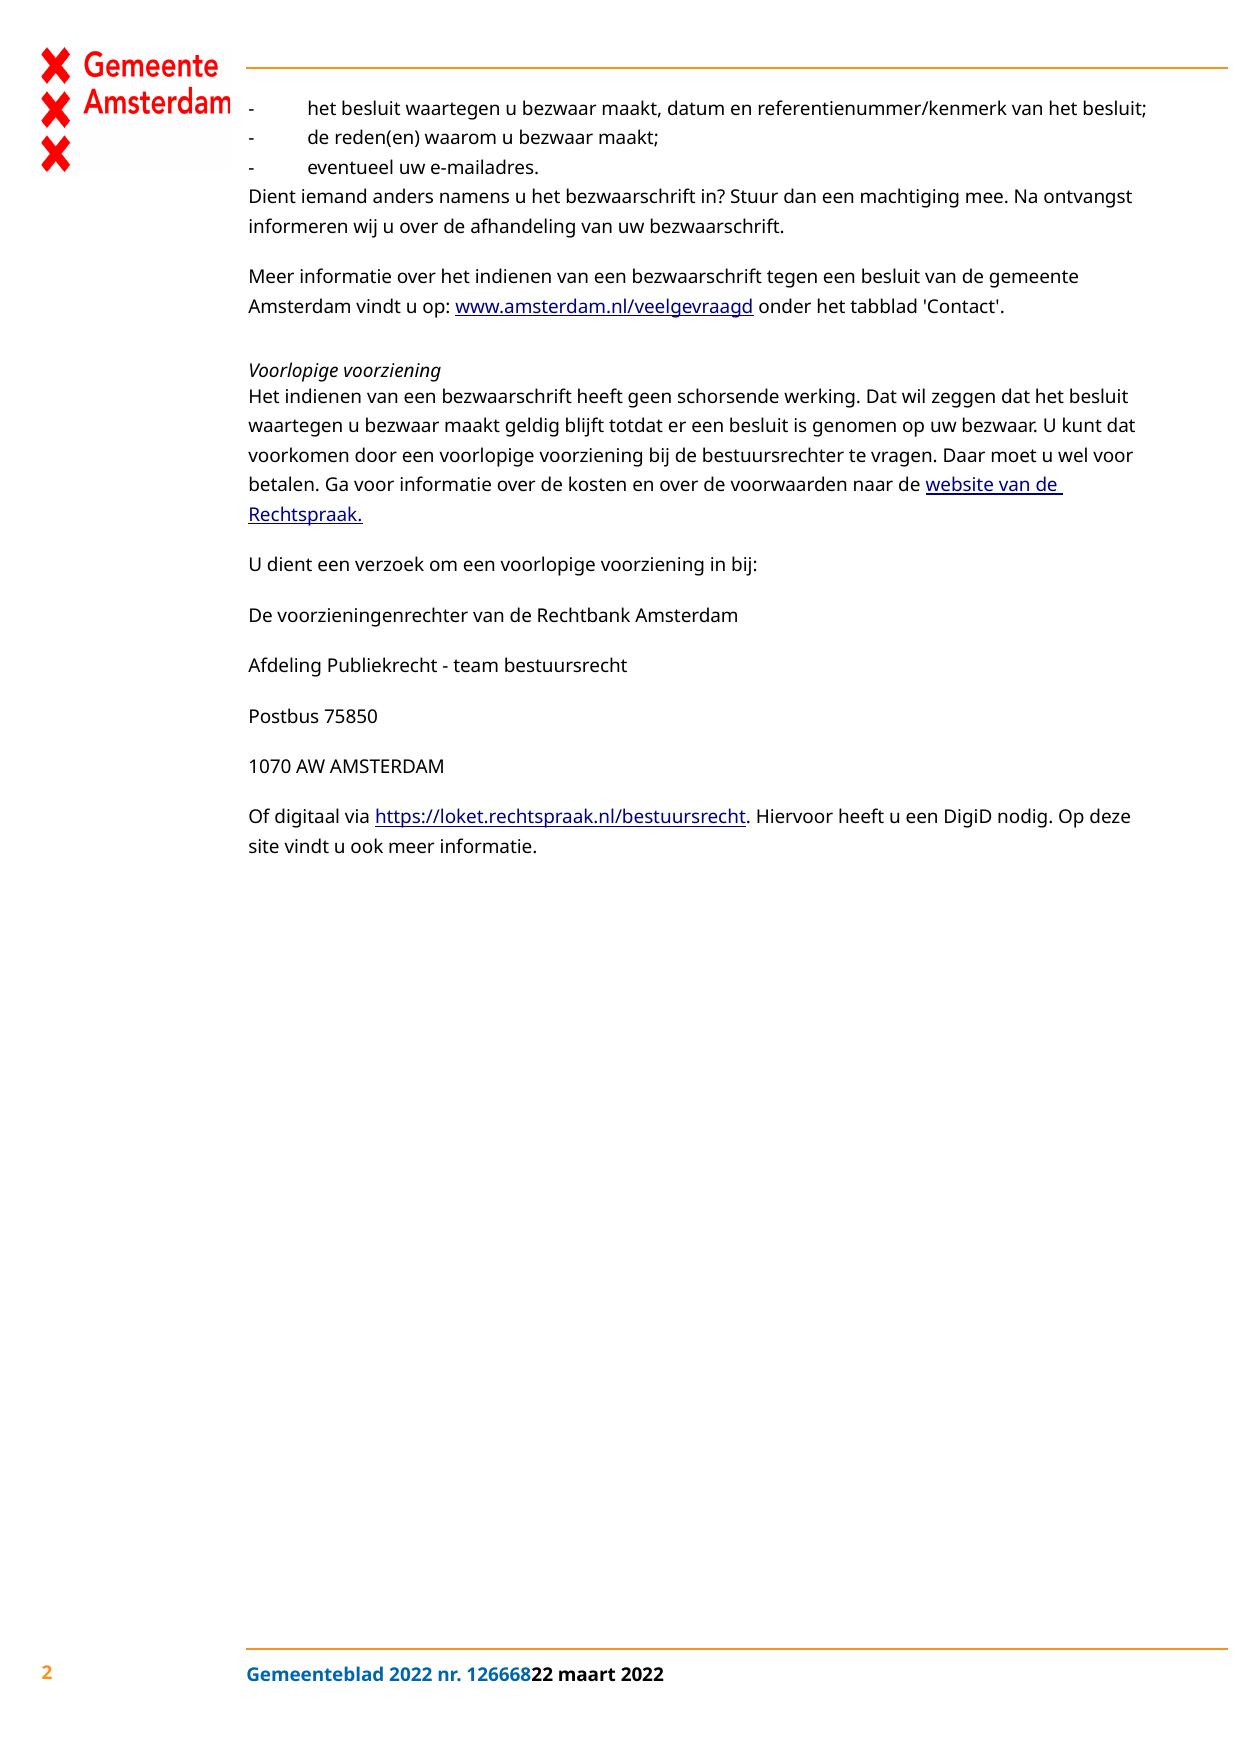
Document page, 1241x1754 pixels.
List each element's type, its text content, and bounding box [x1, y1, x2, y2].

text Of digitaal via https://loket.rechtspraak.nl/bestuursrecht. Hiervoor heeft u een DigiD nodig. Op deze site vindt u ook meer informatie. [248, 804, 1152, 859]
text 1070 AW AMSTERDAM [248, 753, 1152, 779]
picture [41, 47, 231, 172]
text De voorzieningenrechter van de Rechtbank Amsterdam [248, 602, 1152, 628]
list eventueel uw e-mailadres. [248, 154, 1152, 180]
list de reden(en) waarom u bezwaar maakt; [248, 124, 1152, 150]
text Meer informatie over het indienen van een bezwaarschrift tegen een besluit van de gemeente Amsterdam vindt u op: www.amsterdam.nl/veelgevraagd onder het tabblad 'Contact'. [248, 263, 1152, 319]
text Dient iemand anders namens u het bezwaarschrift in? Stuur dan een machtiging mee. Na ontvangst informeren wij u over de afhandeling van uw bezwaarschrift. [248, 183, 1152, 239]
text Postbus 75850 [248, 703, 1152, 728]
text U dient een verzoek om een voorlopige voorziening in bij: [248, 552, 1152, 577]
list het besluit waartegen u bezwaar maakt, datum en referentienummer/kenmerk van het besluit; [248, 95, 1152, 121]
text Afdeling Publiekrecht - team bestuursrecht [248, 652, 1152, 678]
text Voorlopige voorziening [248, 357, 1152, 383]
text Het indienen van een bezwaarschrift heeft geen schorsende werking. Dat wil zeggen dat het besluit waartegen u bezwaar maakt geldig blijft totdat er een besluit is genomen op uw bezwaar. U kunt dat voorkomen door een voorlopige voorziening bij de bestuursrechter te vragen. Daar moet u wel voor betalen. Ga voor informatie over de kosten en over de voorwaarden naar de website van de Rechtspraak. [248, 383, 1152, 527]
